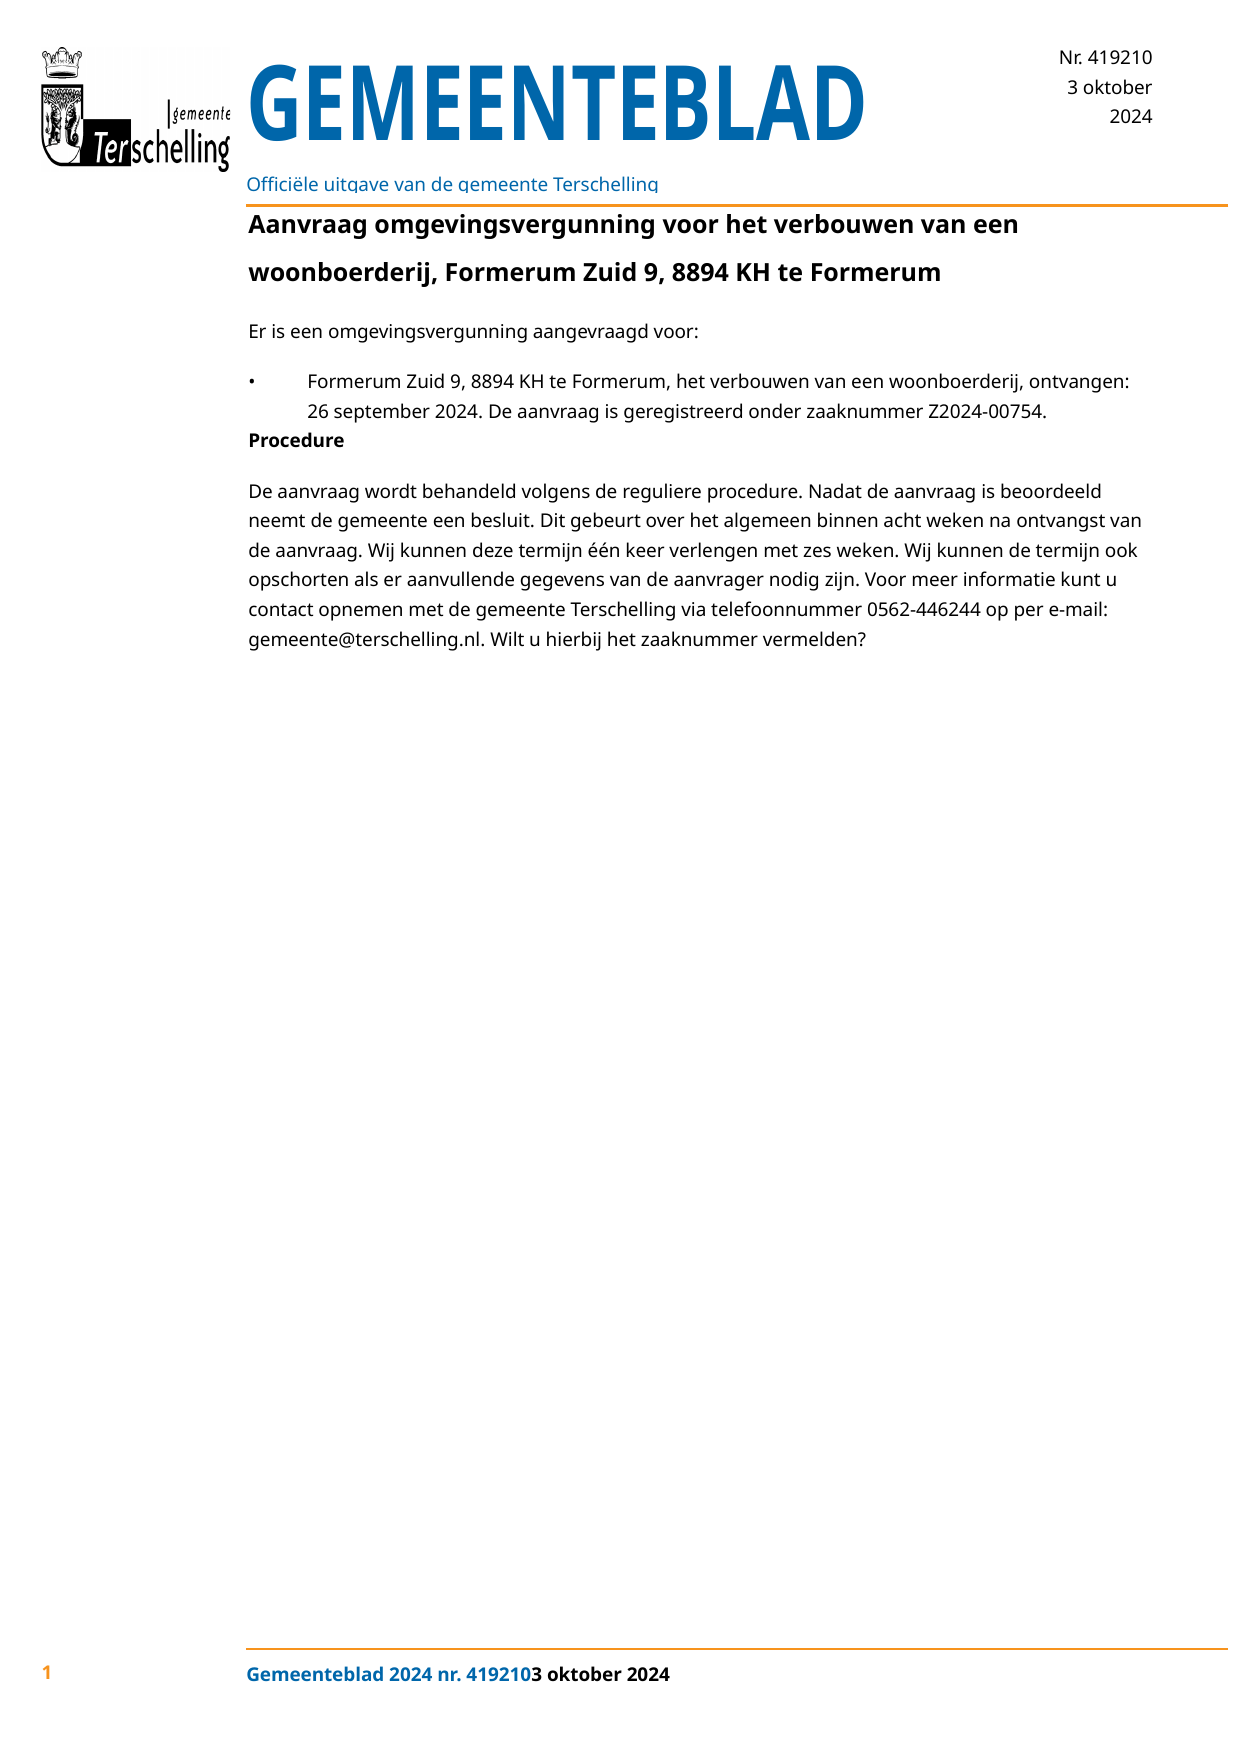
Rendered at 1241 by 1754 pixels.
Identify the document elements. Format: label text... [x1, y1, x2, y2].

text Procedure [248, 427, 1152, 453]
list Formerum Zuid 9, 8894 KH te Formerum, het verbouwen van een woonboerderij, ontvangen: 26 september 2024. De aanvraag is geregistreerd onder zaaknummer Z2024-00754. [248, 368, 1152, 424]
text Aanvraag omgevingsvergunning voor het verbouwen van een woonboerderij, Formerum Zuid 9, 8894 KH te Formerum [248, 207, 1152, 288]
text De aanvraag wordt behandeld volgens de reguliere procedure. Nadat de aanvraag is beoordeeld neemt de gemeente een besluit. Dit gebeurt over het algemeen binnen acht weken na ontvangst van de aanvraag. Wij kunnen deze termijn één keer verlengen met zes weken. Wij kunnen de termijn ook opschorten als er aanvullende gegevens van de aanvrager nodig zijn. Voor meer informatie kunt u contact opnemen met de gemeente Terschelling via telefoonnummer 0562-446244 op per e-mail: gemeente@terschelling.nl. Wilt u hierbij het zaaknummer vermelden? [248, 478, 1152, 652]
picture [41, 47, 231, 172]
text Er is een omgevingsvergunning aangevraagd voor: [248, 318, 1152, 344]
